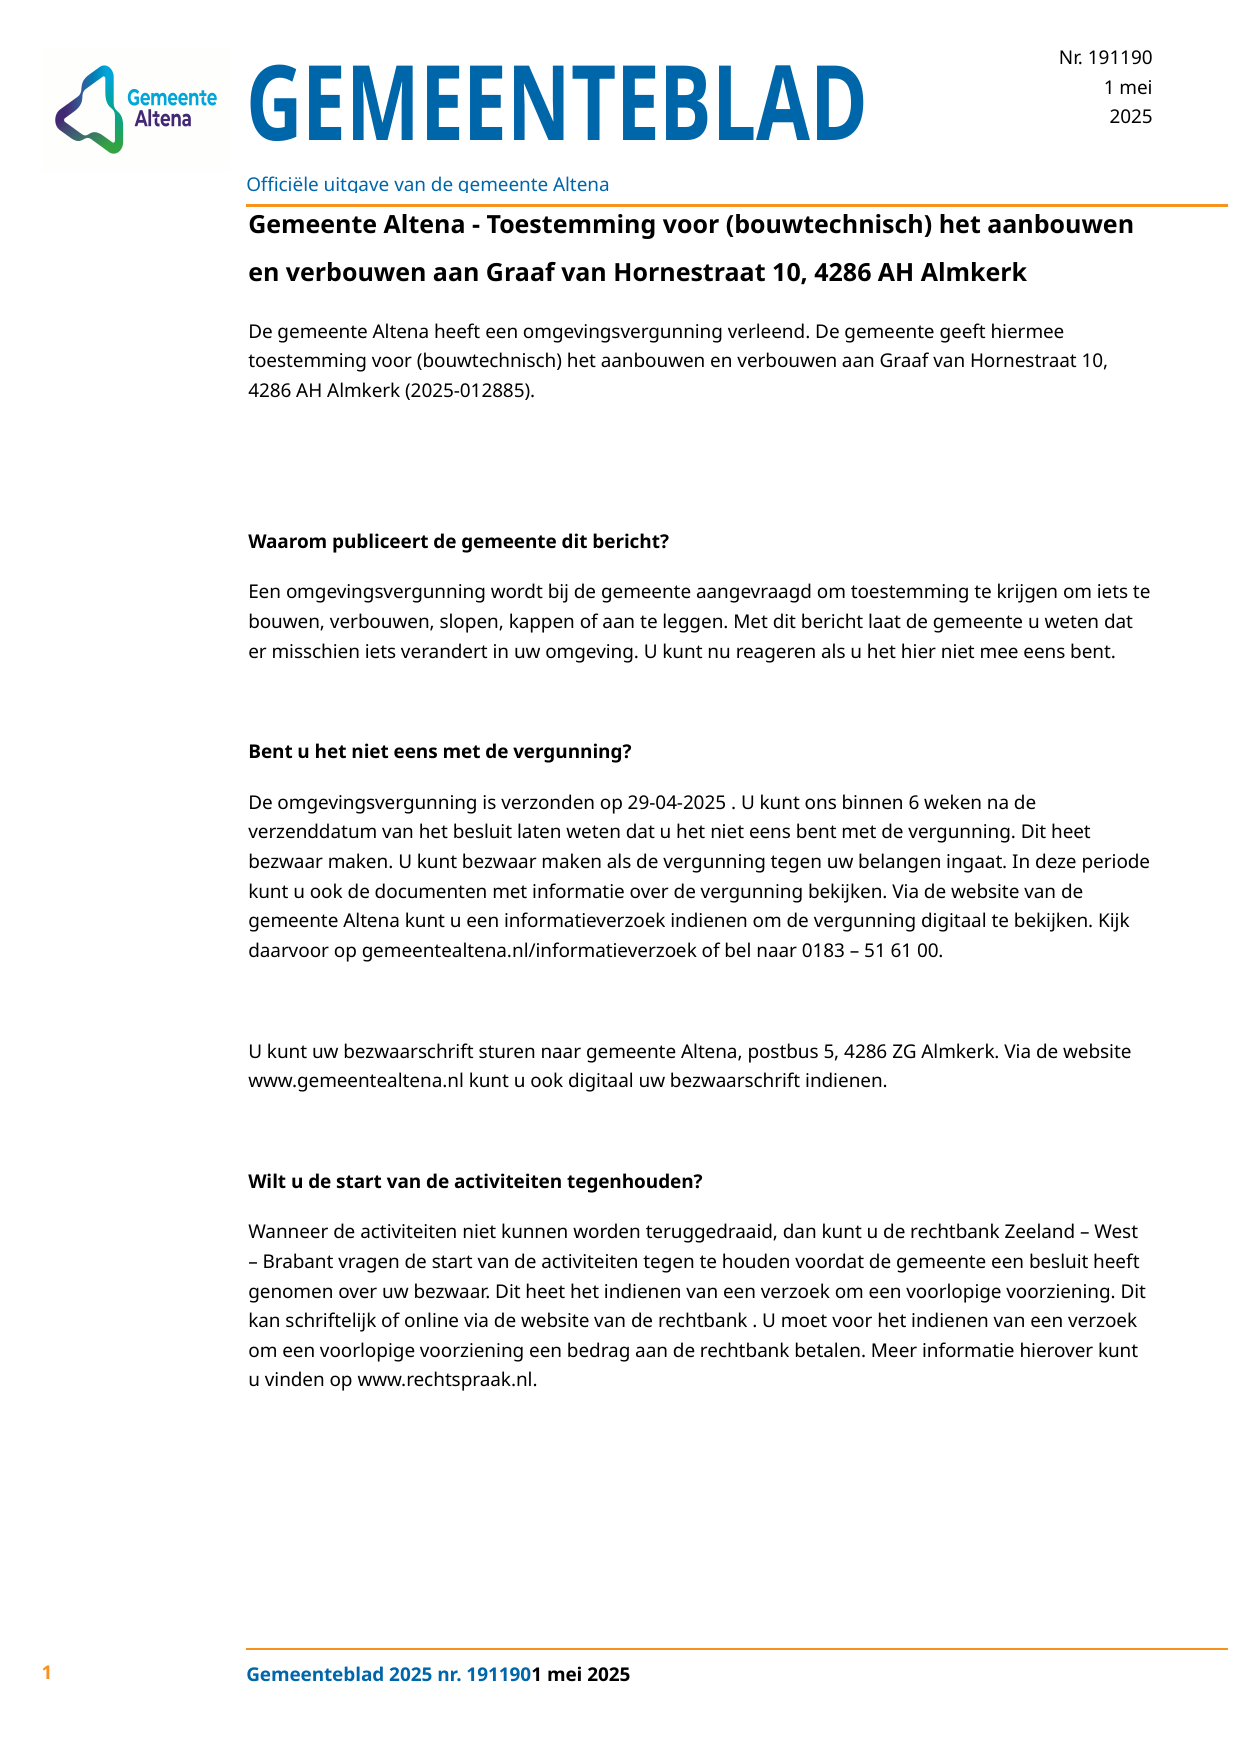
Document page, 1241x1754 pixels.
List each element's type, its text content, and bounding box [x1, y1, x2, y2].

text Waarom publiceert de gemeente dit bericht? [248, 528, 1152, 554]
text Wanneer de activiteiten niet kunnen worden teruggedraaid, dan kunt u de rechtbank Zeeland – West – Brabant vragen de start van de activiteiten tegen te houden voordat de gemeente een besluit heeft genomen over uw bezwaar. Dit heet het indienen van een verzoek om een voorlopige voorziening. Dit kan schriftelijk of online via de website van de rechtbank . U moet voor het indienen van een verzoek om een voorlopige voorziening een bedrag aan de rechtbank betalen. Meer informatie hierover kunt u vinden op www.rechtspraak.nl. [248, 1219, 1152, 1392]
text Een omgevingsvergunning wordt bij de gemeente aangevraagd om toestemming te krijgen om iets te bouwen, verbouwen, slopen, kappen of aan te leggen. Met dit bericht laat de gemeente u weten dat er misschien iets verandert in uw omgeving. U kunt nu reageren als u het hier niet mee eens bent. [248, 579, 1152, 664]
text Gemeente Altena - Toestemming voor (bouwtechnisch) het aanbouwen en verbouwen aan Graaf van Hornestraat 10, 4286 AH Almkerk [248, 207, 1152, 288]
text Bent u het niet eens met de vergunning? [248, 739, 1152, 764]
text De omgevingsvergunning is verzonden op 29-04-2025 . U kunt ons binnen 6 weken na de verzenddatum van het besluit laten weten dat u het niet eens bent met de vergunning. Dit heet bezwaar maken. U kunt bezwaar maken als de vergunning tegen uw belangen ingaat. In deze periode kunt u ook de documenten met informatie over de vergunning bekijken. Via de website van de gemeente Altena kunt u een informatieverzoek indienen om de vergunning digitaal te bekijken. Kijk daarvoor op gemeentealtena.nl/informatieverzoek of bel naar 0183 – 51 61 00. [248, 789, 1152, 963]
text U kunt uw bezwaarschrift sturen naar gemeente Altena, postbus 5, 4286 ZG Almkerk. Via de website www.gemeentealtena.nl kunt u ook digitaal uw bezwaarschrift indienen. [248, 1038, 1152, 1093]
text De gemeente Altena heeft een omgevingsvergunning verleend. De gemeente geeft hiermee toestemming voor (bouwtechnisch) het aanbouwen en verbouwen aan Graaf van Hornestraat 10, 4286 AH Almkerk (2025-012885). [248, 318, 1152, 403]
text Wilt u de start van de activiteiten tegenhouden? [248, 1168, 1152, 1194]
picture [41, 47, 231, 172]
